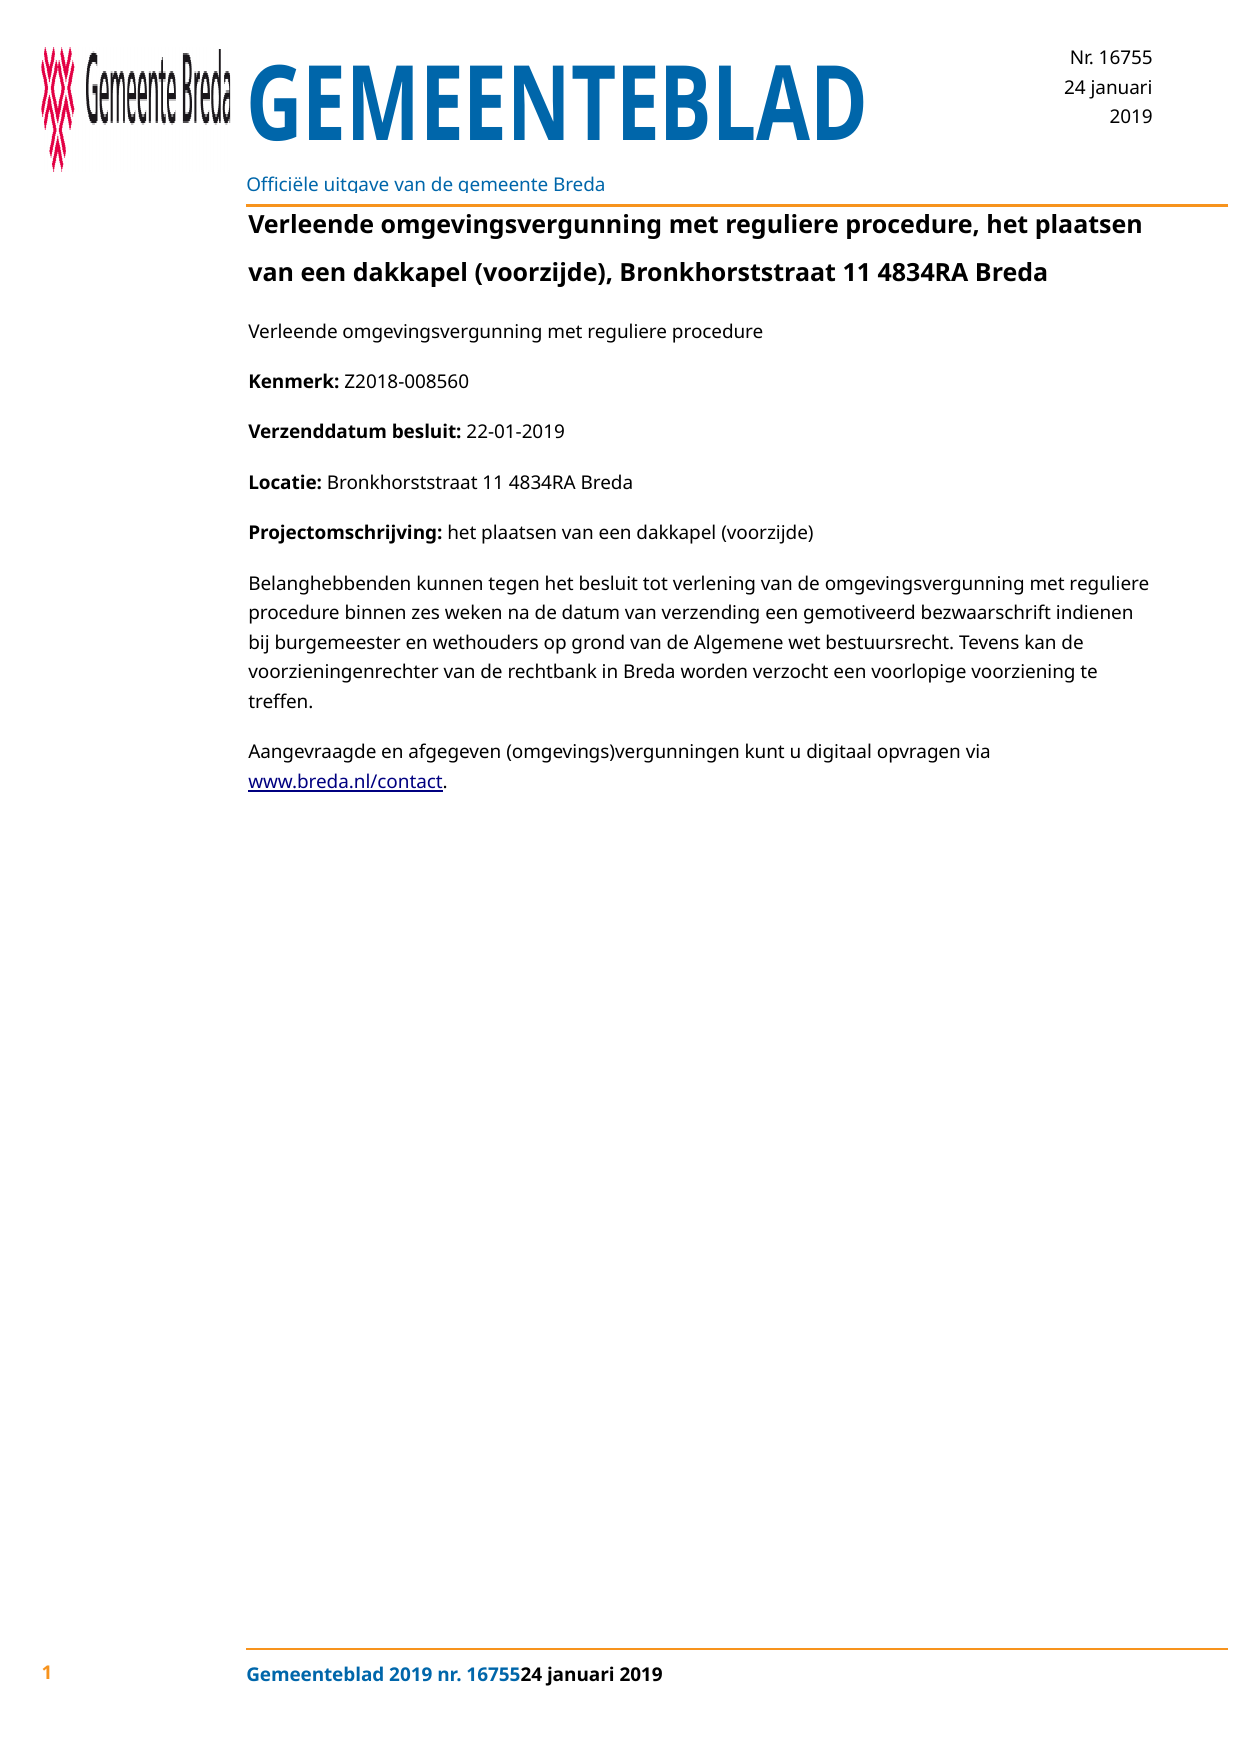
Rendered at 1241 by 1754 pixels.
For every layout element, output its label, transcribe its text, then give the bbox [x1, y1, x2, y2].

text Verleende omgevingsvergunning met reguliere procedure [248, 318, 1152, 344]
text Kenmerk: Z2018-008560 [248, 368, 1152, 394]
text Aangevraagde en afgegeven (omgevings)vergunningen kunt u digitaal opvragen via www.breda.nl/contact. [248, 739, 1152, 794]
text Verzenddatum besluit: 22-01-2019 [248, 419, 1152, 444]
text Projectomschrijving: het plaatsen van een dakkapel (voorzijde) [248, 519, 1152, 545]
text Belanghebbenden kunnen tegen het besluit tot verlening van de omgevingsvergunning met reguliere procedure binnen zes weken na de datum van verzending een gemotiveerd bezwaarschrift indienen bij burgemeester en wethouders op grond van de Algemene wet bestuursrecht. Tevens kan de voorzieningenrechter van de rechtbank in Breda worden verzocht een voorlopige voorziening te treffen. [248, 570, 1152, 714]
text Verleende omgevingsvergunning met reguliere procedure, het plaatsen van een dakkapel (voorzijde), Bronkhorststraat 11 4834RA Breda [248, 207, 1152, 288]
text Locatie: Bronkhorststraat 11 4834RA Breda [248, 469, 1152, 495]
picture [41, 47, 231, 172]
